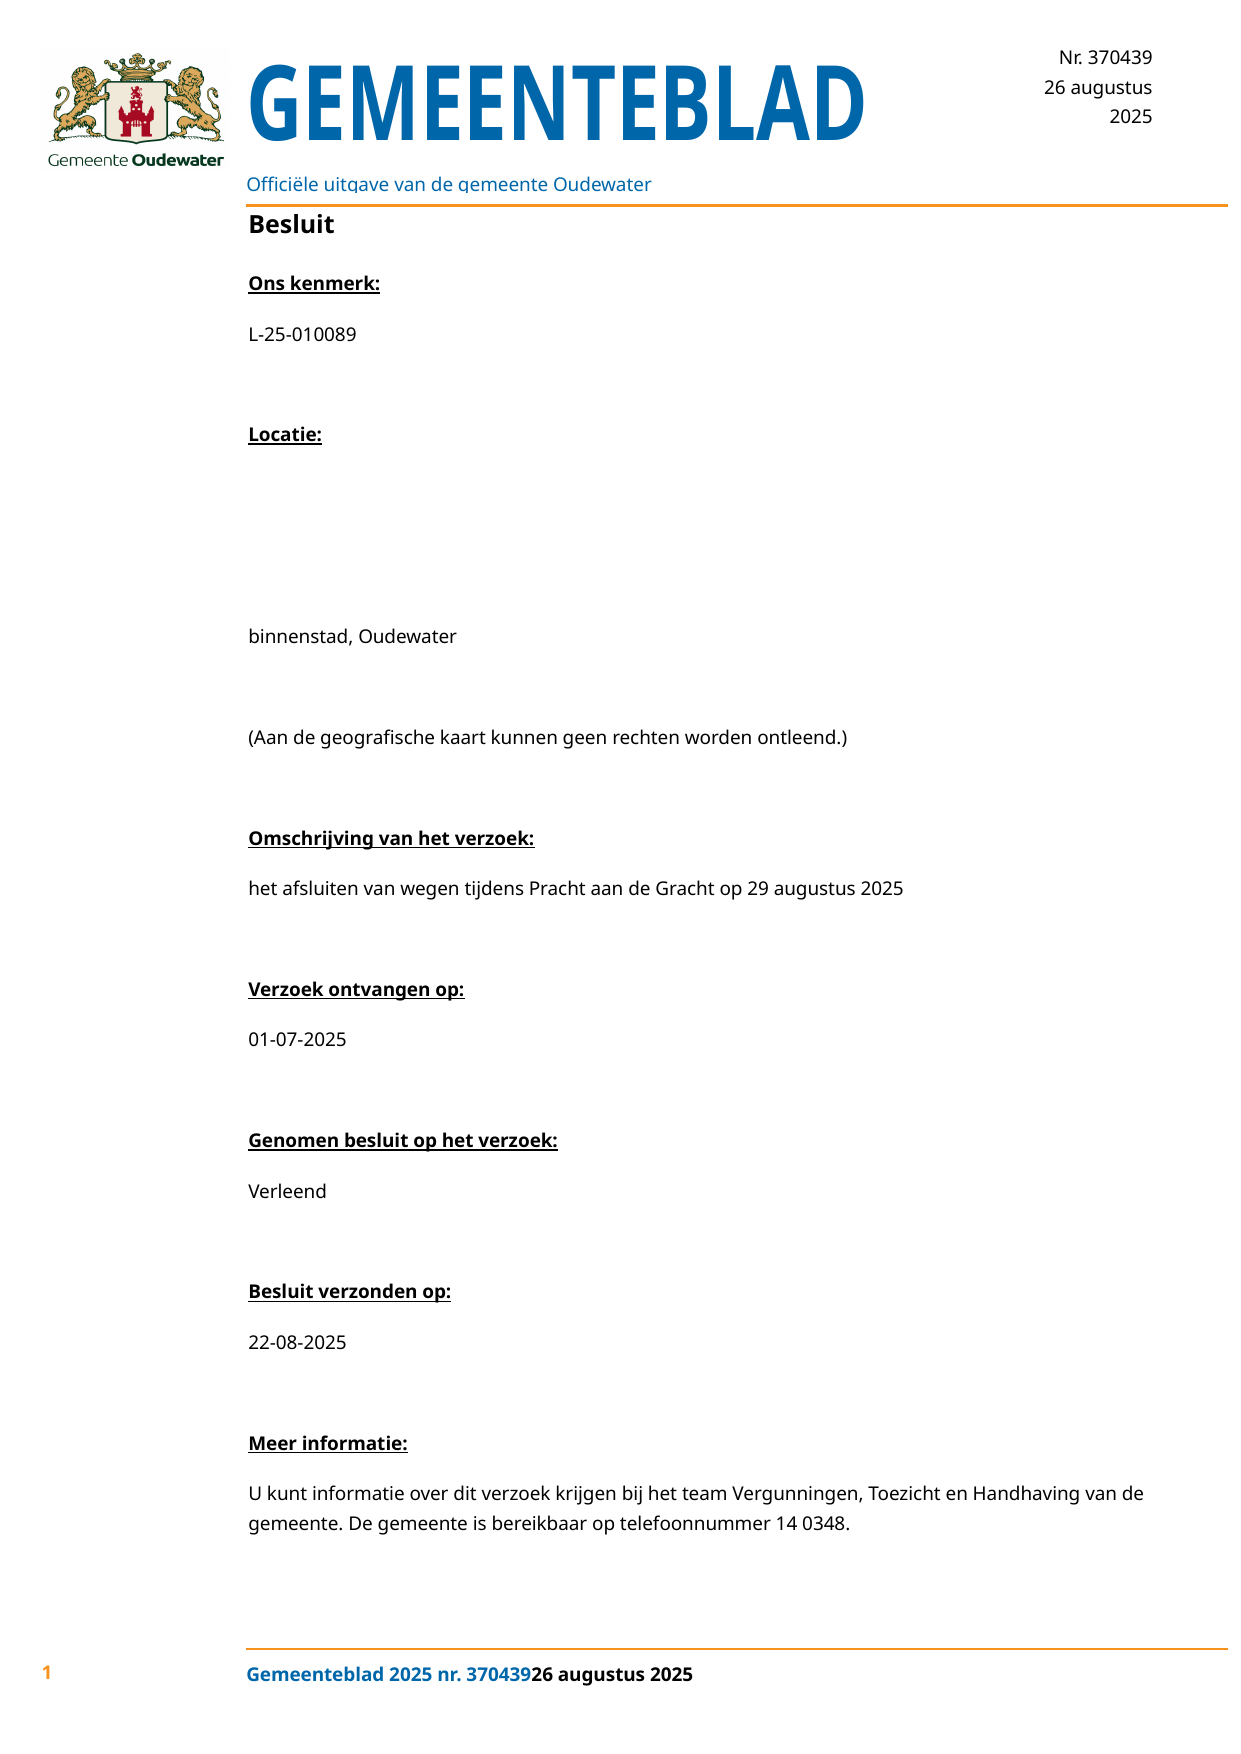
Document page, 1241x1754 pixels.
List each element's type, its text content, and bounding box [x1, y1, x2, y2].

text Besluit [248, 207, 1152, 241]
text L-25-010089 [248, 321, 1152, 346]
text Meer informatie: [248, 1430, 1152, 1456]
text Ons kenmerk: [248, 270, 1152, 296]
text Verleend [248, 1178, 1152, 1203]
text Verzoek ontvangen op: [248, 976, 1152, 1002]
text 22-08-2025 [248, 1329, 1152, 1355]
picture [41, 47, 231, 172]
text (Aan de geografische kaart kunnen geen rechten worden ontleend.) [248, 724, 1152, 750]
text 01-07-2025 [248, 1027, 1152, 1052]
text U kunt informatie over dit verzoek krijgen bij het team Vergunningen, Toezicht en Handhaving van de gemeente. De gemeente is bereikbaar op telefoonnummer 14 0348. [248, 1480, 1152, 1536]
text Omschrijving van het verzoek: [248, 825, 1152, 851]
text binnenstad, Oudewater [248, 623, 1152, 649]
text Locatie: [248, 422, 1152, 447]
text Besluit verzonden op: [248, 1279, 1152, 1304]
text Genomen besluit op het verzoek: [248, 1127, 1152, 1153]
text het afsluiten van wegen tijdens Pracht aan de Gracht op 29 augustus 2025 [248, 875, 1152, 901]
